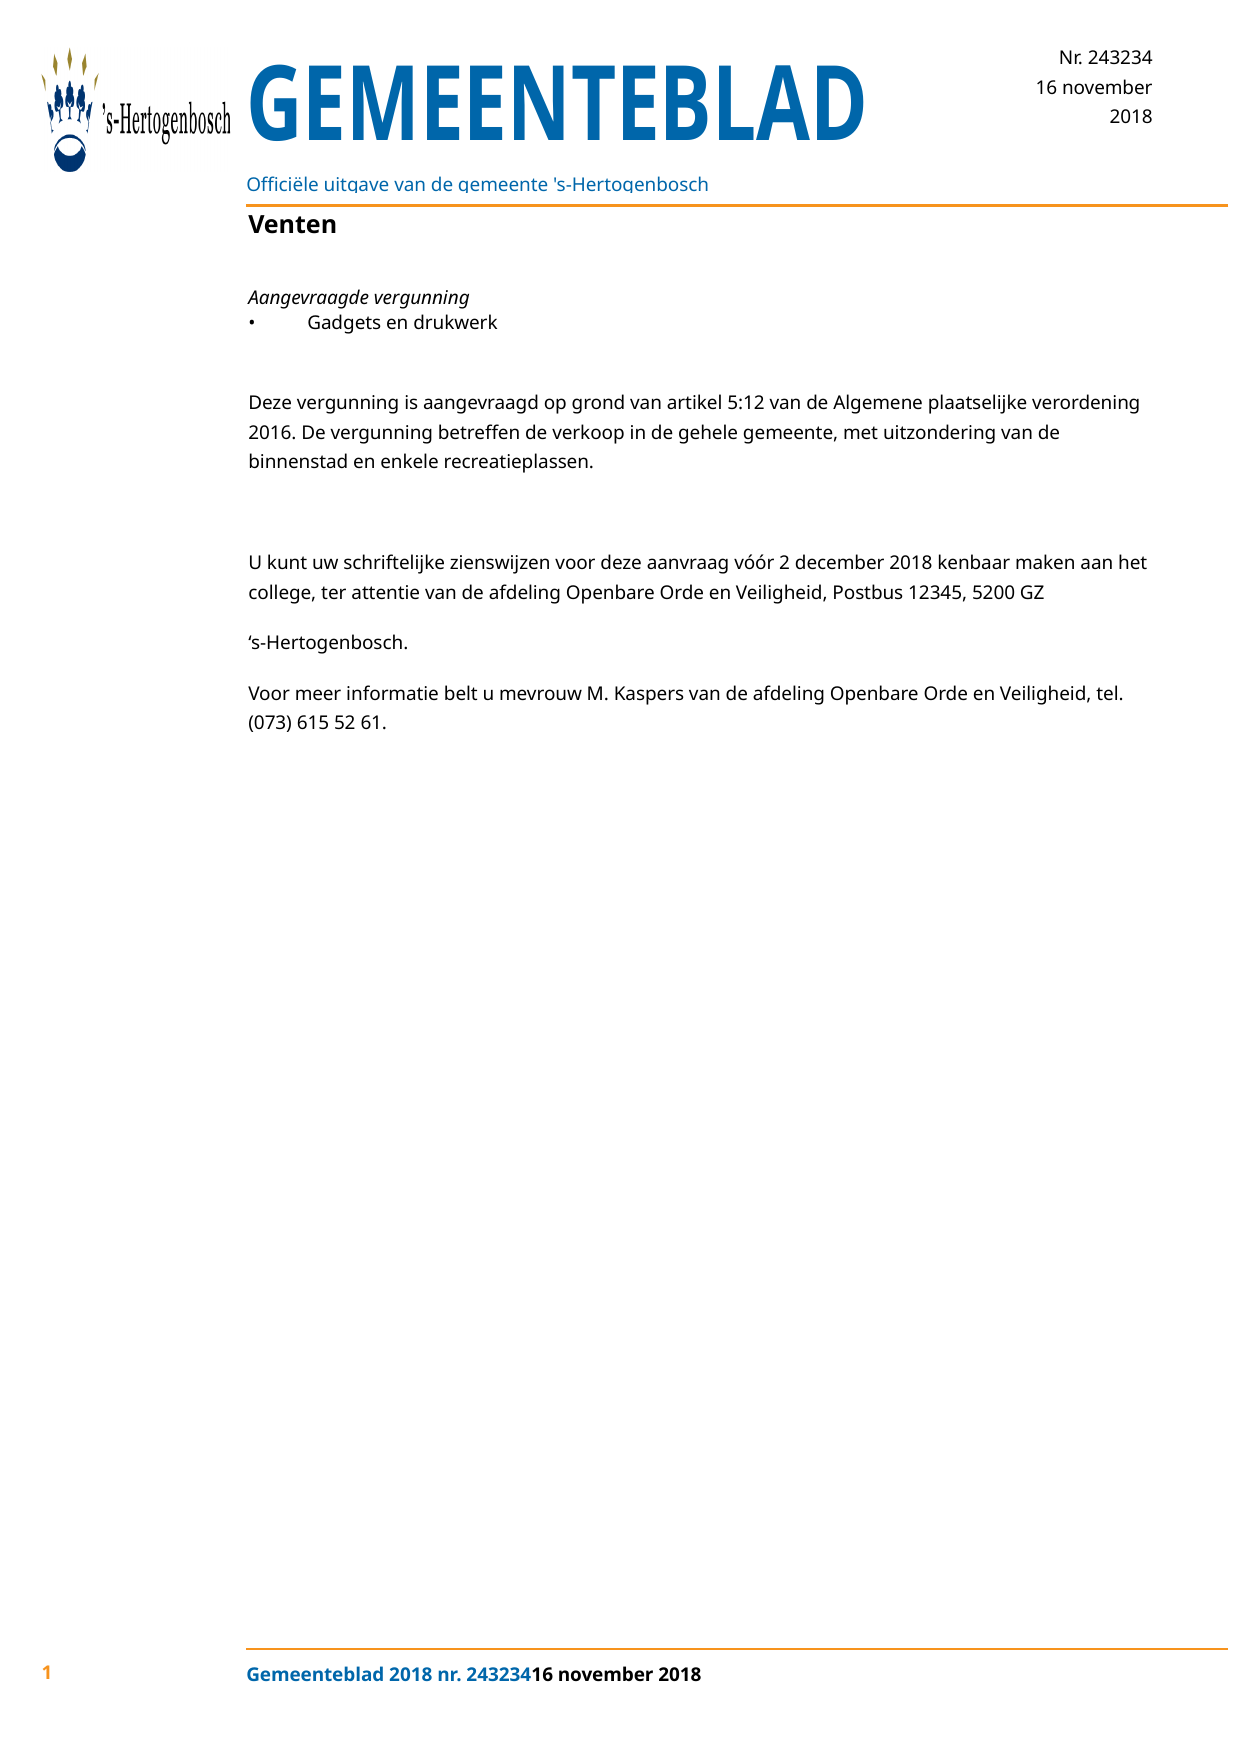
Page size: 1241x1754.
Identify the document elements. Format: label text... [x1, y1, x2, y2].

text ‘s-Hertogenbosch. [248, 629, 1152, 655]
text Deze vergunning is aangevraagd op grond van artikel 5:12 van de Algemene plaatselijke verordening 2016. De vergunning betreffen de verkoop in de gehele gemeente, met uitzondering van de binnenstad en enkele recreatieplassen. [248, 389, 1152, 474]
picture [41, 47, 231, 172]
text Venten [248, 207, 1152, 241]
text Voor meer informatie belt u mevrouw M. Kaspers van de afdeling Openbare Orde en Veiligheid, tel. (073) 615 52 61. [248, 680, 1152, 735]
list Gadgets en drukwerk [248, 309, 1152, 335]
text U kunt uw schriftelijke zienswijzen voor deze aanvraag vóór 2 december 2018 kenbaar maken aan het college, ter attentie van de afdeling Openbare Orde en Veiligheid, Postbus 12345, 5200 GZ [248, 549, 1152, 605]
text Aangevraagde vergunning [248, 284, 1152, 309]
